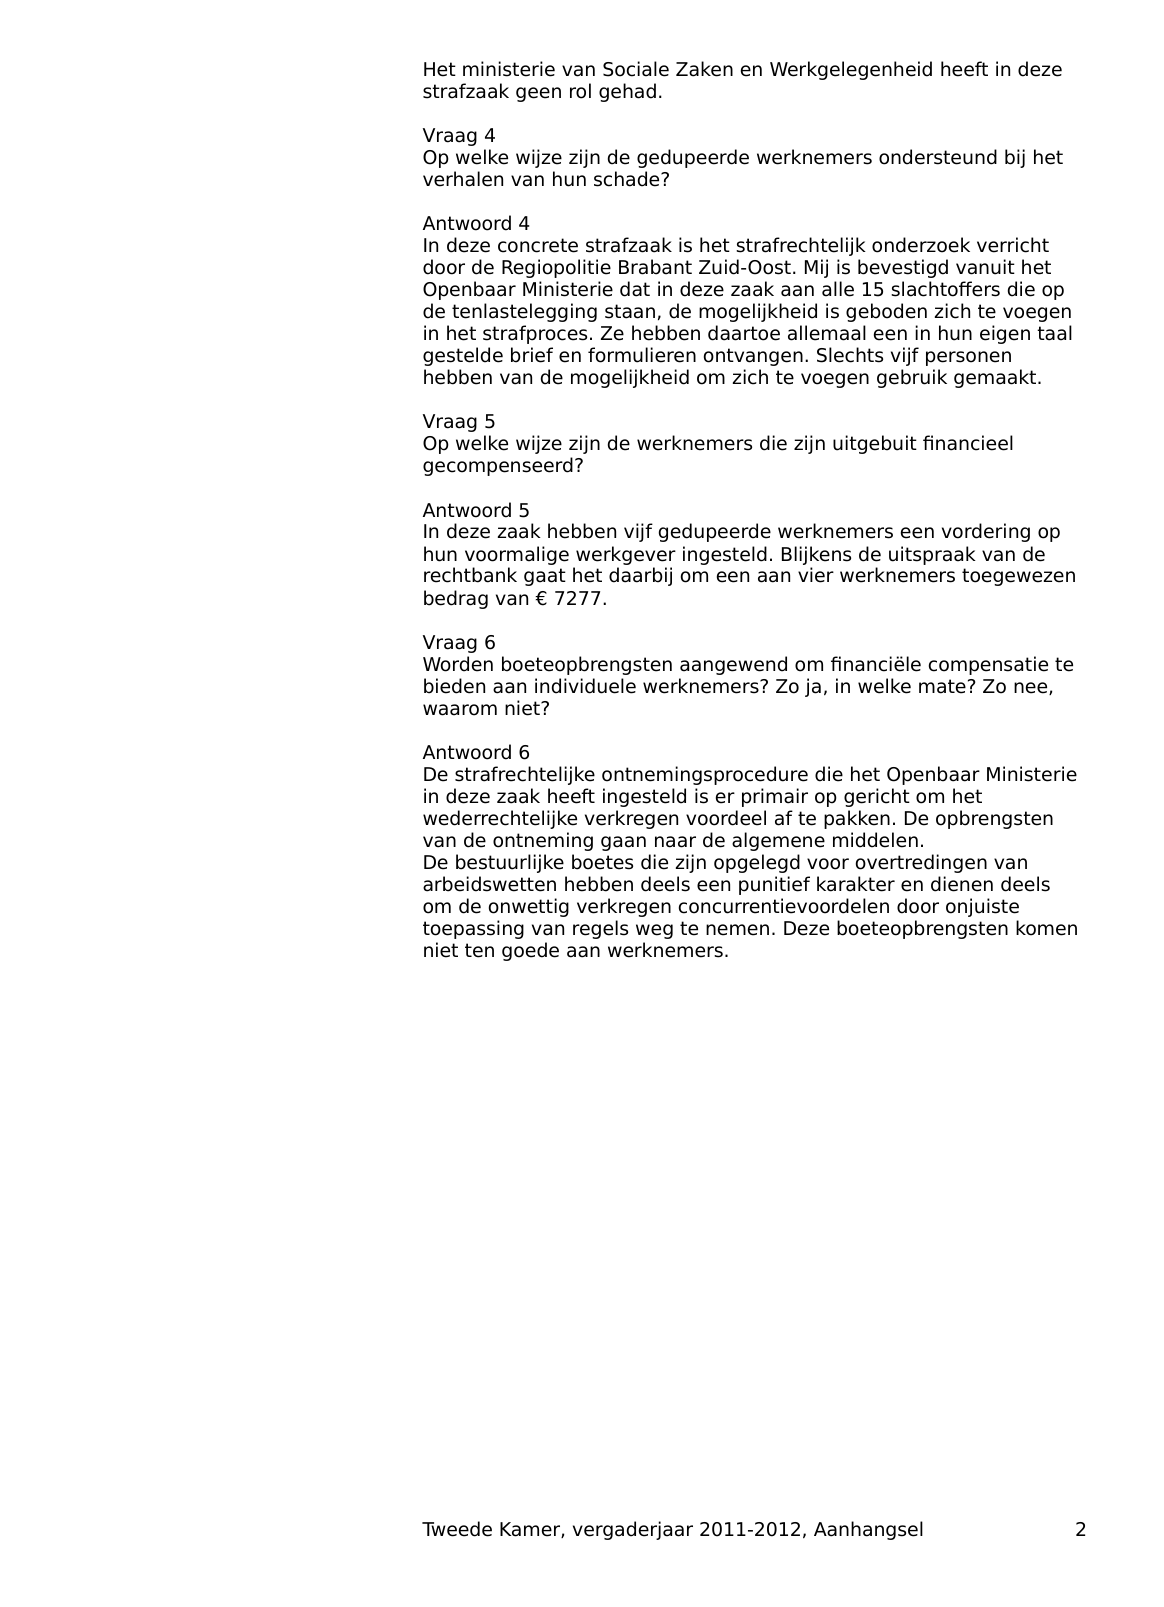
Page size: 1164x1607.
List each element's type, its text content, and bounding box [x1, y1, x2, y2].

text Op welke wijze zijn de gedupeerde werknemers ondersteund bij het verhalen van hun schade? [422, 147, 1087, 191]
text De bestuurlijke boetes die zijn opgelegd voor overtredingen van arbeidswetten hebben deels een punitief karakter en dienen deels om de onwettig verkregen concurrentievoordelen door onjuiste toepassing van regels weg te nemen. Deze boeteopbrengsten komen niet ten goede aan werknemers. [422, 852, 1087, 961]
text Vraag 5 [422, 411, 1087, 433]
text Vraag 6 [422, 632, 1087, 653]
text Op welke wijze zijn de werknemers die zijn uitgebuit financieel gecompenseerd? [422, 433, 1087, 477]
text Worden boeteopbrengsten aangewend om financiële compensatie te bieden aan individuele werknemers? Zo ja, in welke mate? Zo nee, waarom niet? [422, 653, 1087, 719]
text De strafrechtelijke ontnemingsprocedure die het Openbaar Ministerie in deze zaak heeft ingesteld is er primair op gericht om het wederrechtelijke verkregen voordeel af te pakken. De opbrengsten van de ontneming gaan naar de algemene middelen. [422, 764, 1087, 852]
text In deze zaak hebben vijf gedupeerde werknemers een vordering op hun voormalige werkgever ingesteld. Blijkens de uitspraak van de rechtbank gaat het daarbij om een aan vier werknemers toegewezen bedrag van € 7277. [422, 521, 1087, 609]
text Antwoord 6 [422, 742, 1087, 764]
text Antwoord 4 [422, 213, 1087, 235]
text Antwoord 5 [422, 499, 1087, 521]
text Vraag 4 [422, 125, 1087, 147]
text Het ministerie van Sociale Zaken en Werkgelegenheid heeft in deze strafzaak geen rol gehad. [422, 59, 1087, 103]
text In deze concrete strafzaak is het strafrechtelijk onderzoek verricht door de Regiopolitie Brabant Zuid-Oost. Mij is bevestigd vanuit het Openbaar Ministerie dat in deze zaak aan alle 15 slachtoffers die op de tenlastelegging staan, de mogelijkheid is geboden zich te voegen in het strafproces. Ze hebben daartoe allemaal een in hun eigen taal gestelde brief en formulieren ontvangen. Slechts vijf personen hebben van de mogelijkheid om zich te voegen gebruik gemaakt. [422, 235, 1087, 389]
